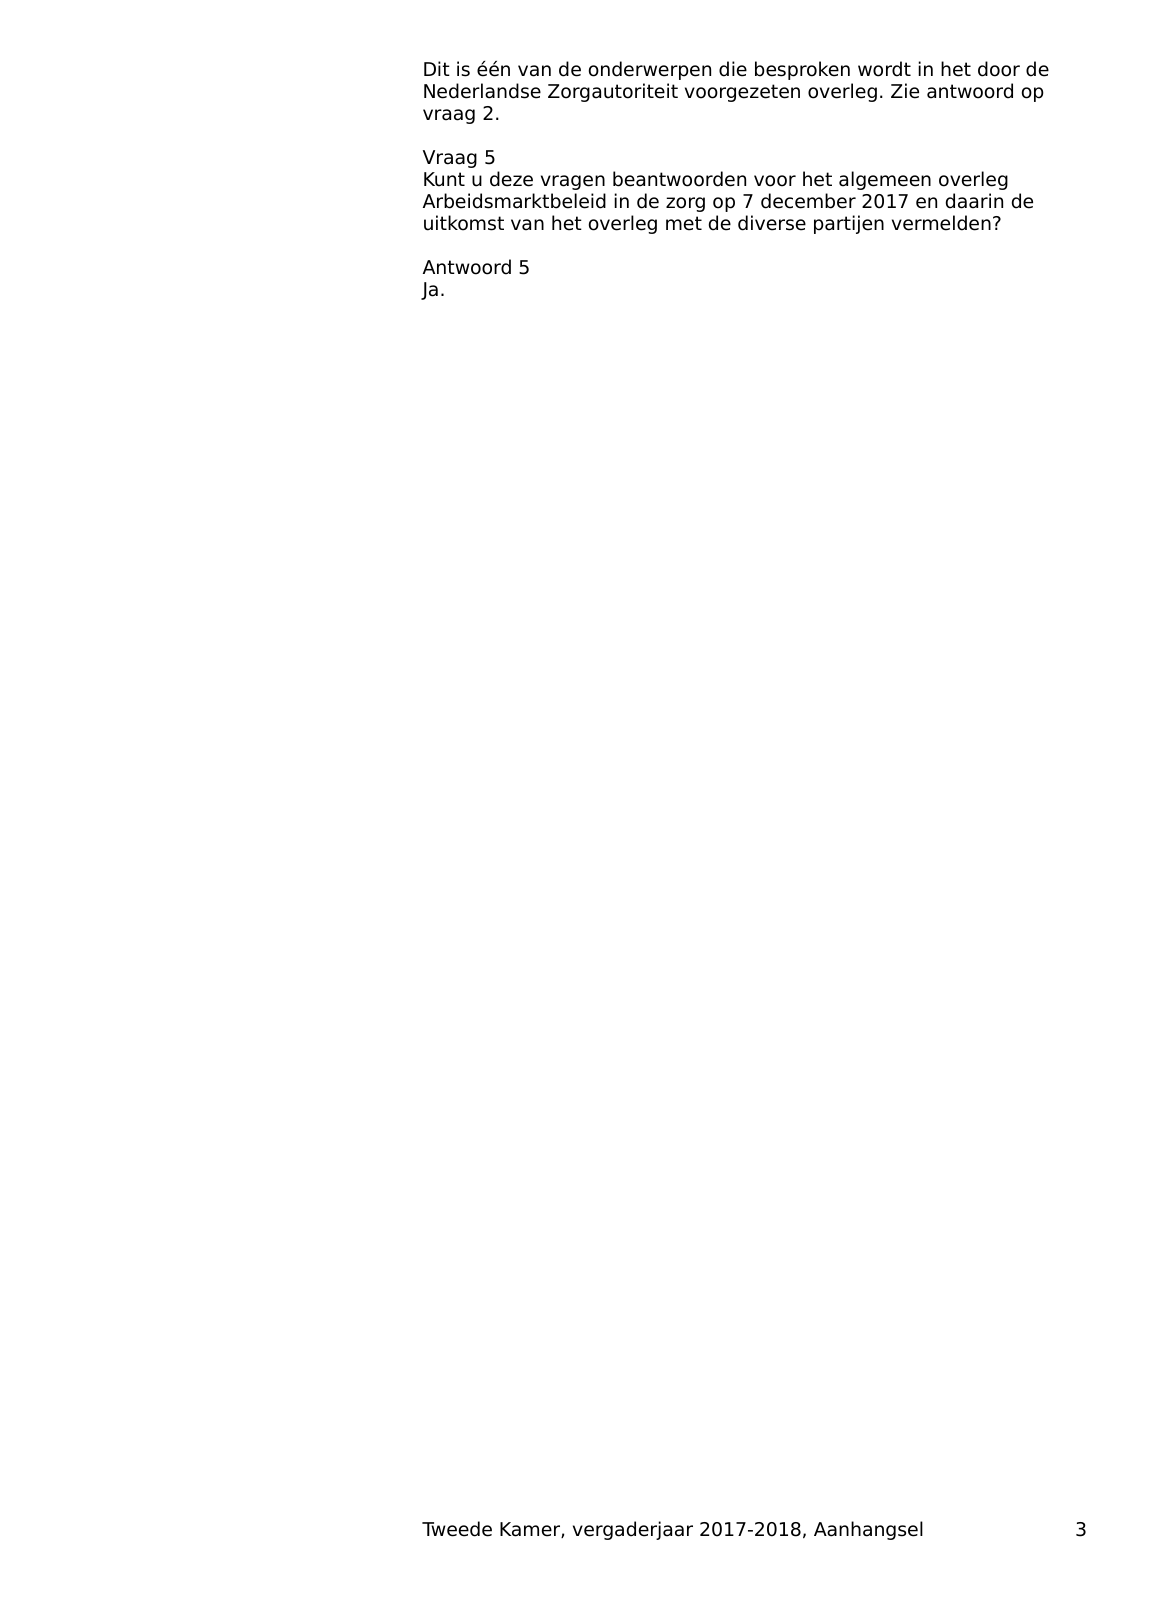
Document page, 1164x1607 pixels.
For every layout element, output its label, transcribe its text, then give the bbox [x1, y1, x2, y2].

text Antwoord 5 [422, 257, 1087, 279]
text Kunt u deze vragen beantwoorden voor het algemeen overleg Arbeidsmarktbeleid in de zorg op 7 december 2017 en daarin de uitkomst van het overleg met de diverse partijen vermelden? [422, 169, 1087, 235]
text Vraag 5 [422, 147, 1087, 169]
text Dit is één van de onderwerpen die besproken wordt in het door de Nederlandse Zorgautoriteit voorgezeten overleg. Zie antwoord op vraag 2. [422, 59, 1087, 125]
text Ja. [422, 279, 1087, 301]
